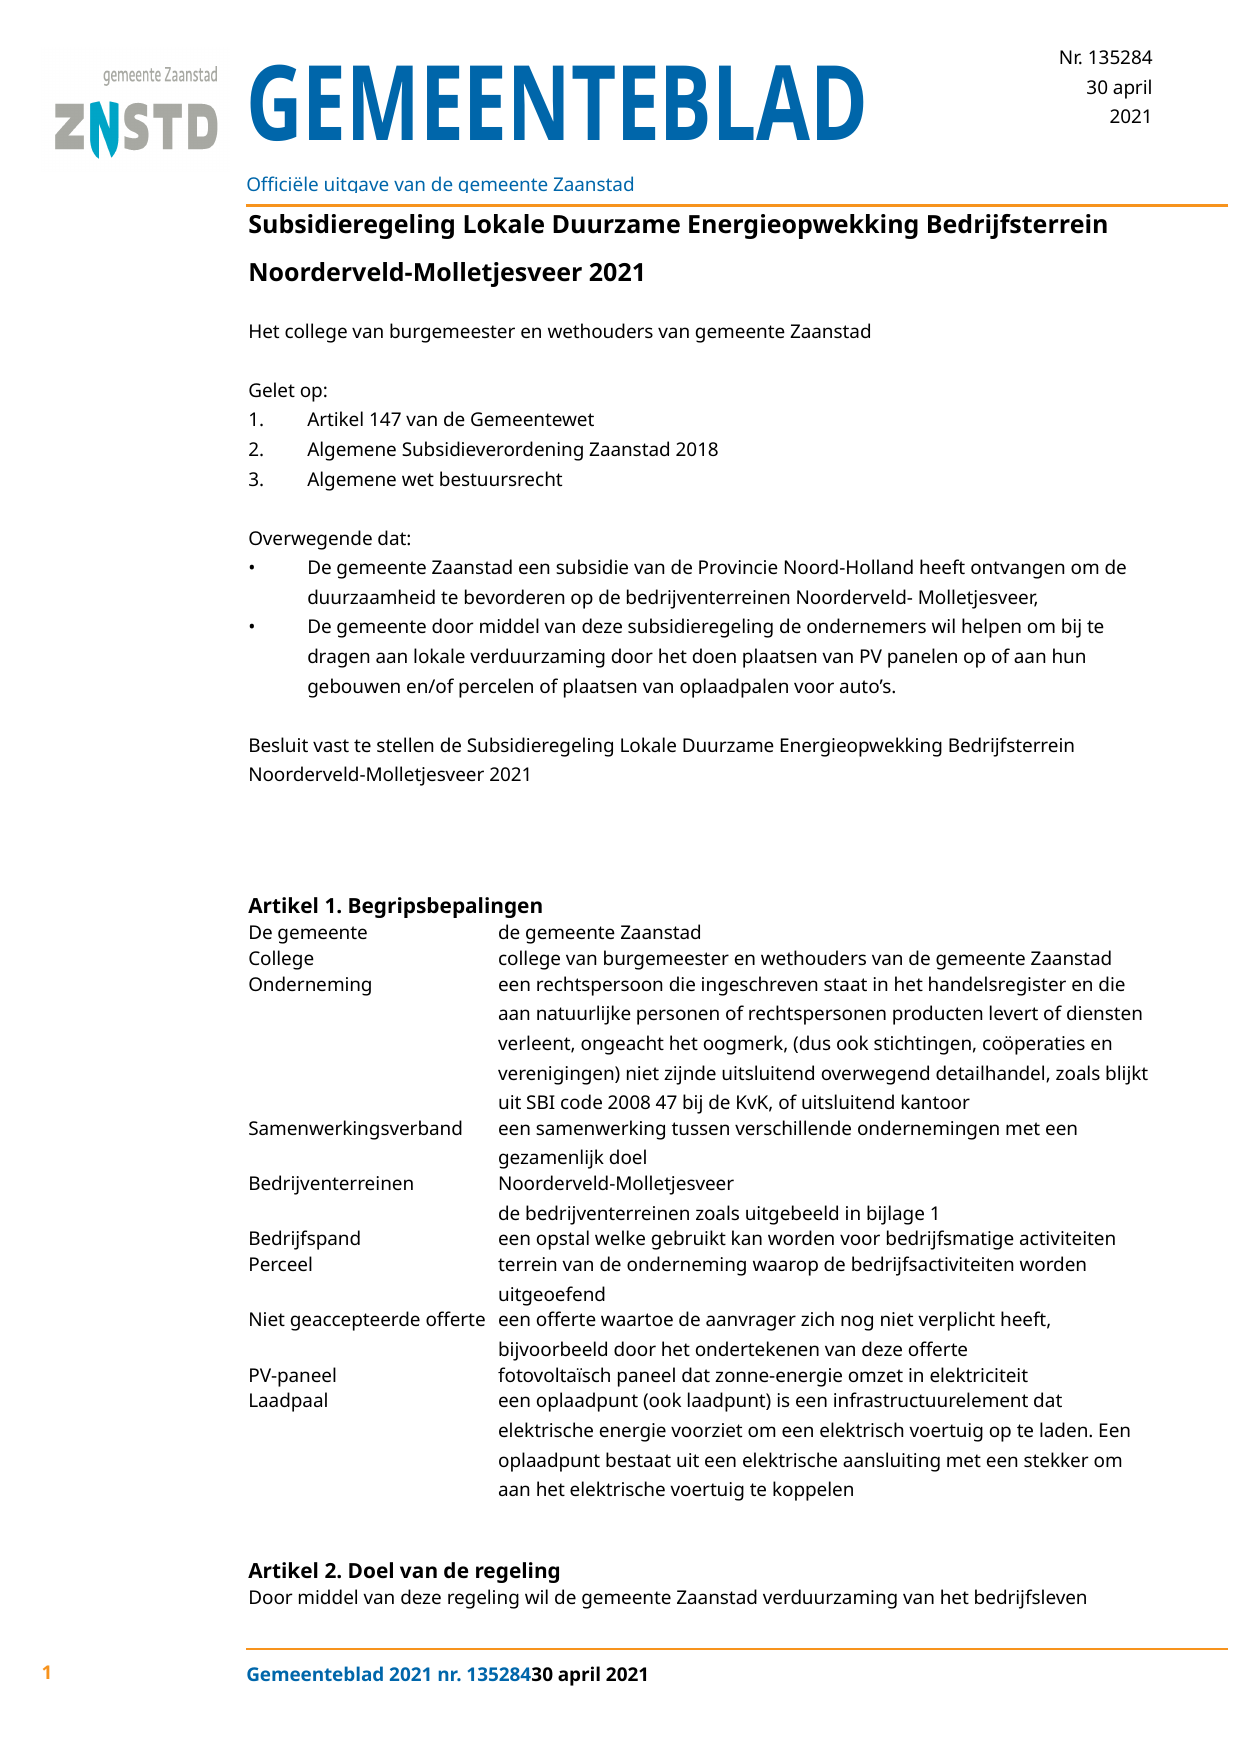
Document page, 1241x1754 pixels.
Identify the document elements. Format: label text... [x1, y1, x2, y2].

table_cell College [248, 945, 498, 971]
table_cell een offerte waartoe de aanvrager zich nog niet verplicht heeft, bijvoorbeeld door het ondertekenen van deze offerte [498, 1307, 1152, 1362]
text Door middel van deze regeling wil de gemeente Zaanstad verduurzaming van het bedrijfsleven [248, 1584, 1152, 1610]
list Artikel 147 van de Gemeentewet [248, 407, 1152, 432]
text Artikel 1. Begripsbepalingen [248, 891, 1152, 919]
table_cell Bedrijfspand [248, 1226, 498, 1251]
table_cell Laadpaal [248, 1388, 498, 1502]
table_cell Noorderveld-Molletjesveer de bedrijventerreinen zoals uitgebeeld in bijlage 1 [498, 1170, 1152, 1226]
table_cell Samenwerkingsverband [248, 1115, 498, 1170]
picture [41, 47, 231, 172]
list Algemene wet bestuursrecht [248, 466, 1152, 492]
table_cell PV-paneel [248, 1362, 498, 1388]
text Overwegende dat: [248, 525, 1152, 551]
table_cell Bedrijventerreinen [248, 1170, 498, 1226]
table_cell college van burgemeester en wethouders van de gemeente Zaanstad [498, 945, 1152, 971]
table_cell terrein van de onderneming waarop de bedrijfsactiviteiten worden uitgeoefend [498, 1251, 1152, 1307]
table_cell een rechtspersoon die ingeschreven staat in het handelsregister en die aan natuurlijke personen of rechtspersonen producten levert of diensten verleent, ongeacht het oogmerk, (dus ook stichtingen, coöperaties en verenigingen) niet zijnde uitsluitend overwegend detailhandel, zoals blijkt uit SBI code 2008 47 bij de KvK, of uitsluitend kantoor [498, 971, 1152, 1115]
text Gelet op: [248, 377, 1152, 403]
table_cell Onderneming [248, 971, 498, 1115]
table_cell Niet geaccepteerde offerte [248, 1307, 498, 1362]
table_cell Perceel [248, 1251, 498, 1307]
table_header De gemeente [248, 920, 498, 945]
text Subsidieregeling Lokale Duurzame Energieopwekking Bedrijfsterrein Noorderveld-Molletjesveer 2021 [248, 207, 1152, 288]
table_header de gemeente Zaanstad [498, 920, 1152, 945]
list De gemeente door middel van deze subsidieregeling de ondernemers wil helpen om bij te dragen aan lokale verduurzaming door het doen plaatsen van PV panelen op of aan hun gebouwen en/of percelen of plaatsen van oplaadpalen voor auto’s. [248, 614, 1152, 699]
list Algemene Subsidieverordening Zaanstad 2018 [248, 436, 1152, 462]
text Artikel 2. Doel van de regeling [248, 1556, 1152, 1584]
text Besluit vast te stellen de Subsidieregeling Lokale Duurzame Energieopwekking Bedrijfsterrein Noorderveld-Molletjesveer 2021 [248, 732, 1152, 787]
table_cell een samenwerking tussen verschillende ondernemingen met een gezamenlijk doel [498, 1115, 1152, 1170]
table_cell een opstal welke gebruikt kan worden voor bedrijfsmatige activiteiten [498, 1226, 1152, 1251]
table_cell een oplaadpunt (ook laadpunt) is een infrastructuurelement dat elektrische energie voorziet om een elektrisch voertuig op te laden. Een oplaadpunt bestaat uit een elektrische aansluiting met een stekker om aan het elektrische voertuig te koppelen [498, 1388, 1152, 1502]
table_cell fotovoltaïsch paneel dat zonne-energie omzet in elektriciteit [498, 1362, 1152, 1388]
text Het college van burgemeester en wethouders van gemeente Zaanstad [248, 318, 1152, 344]
list De gemeente Zaanstad een subsidie van de Provincie Noord-Holland heeft ontvangen om de duurzaamheid te bevorderen op de bedrijventerreinen Noorderveld- Molletjesveer, [248, 554, 1152, 610]
